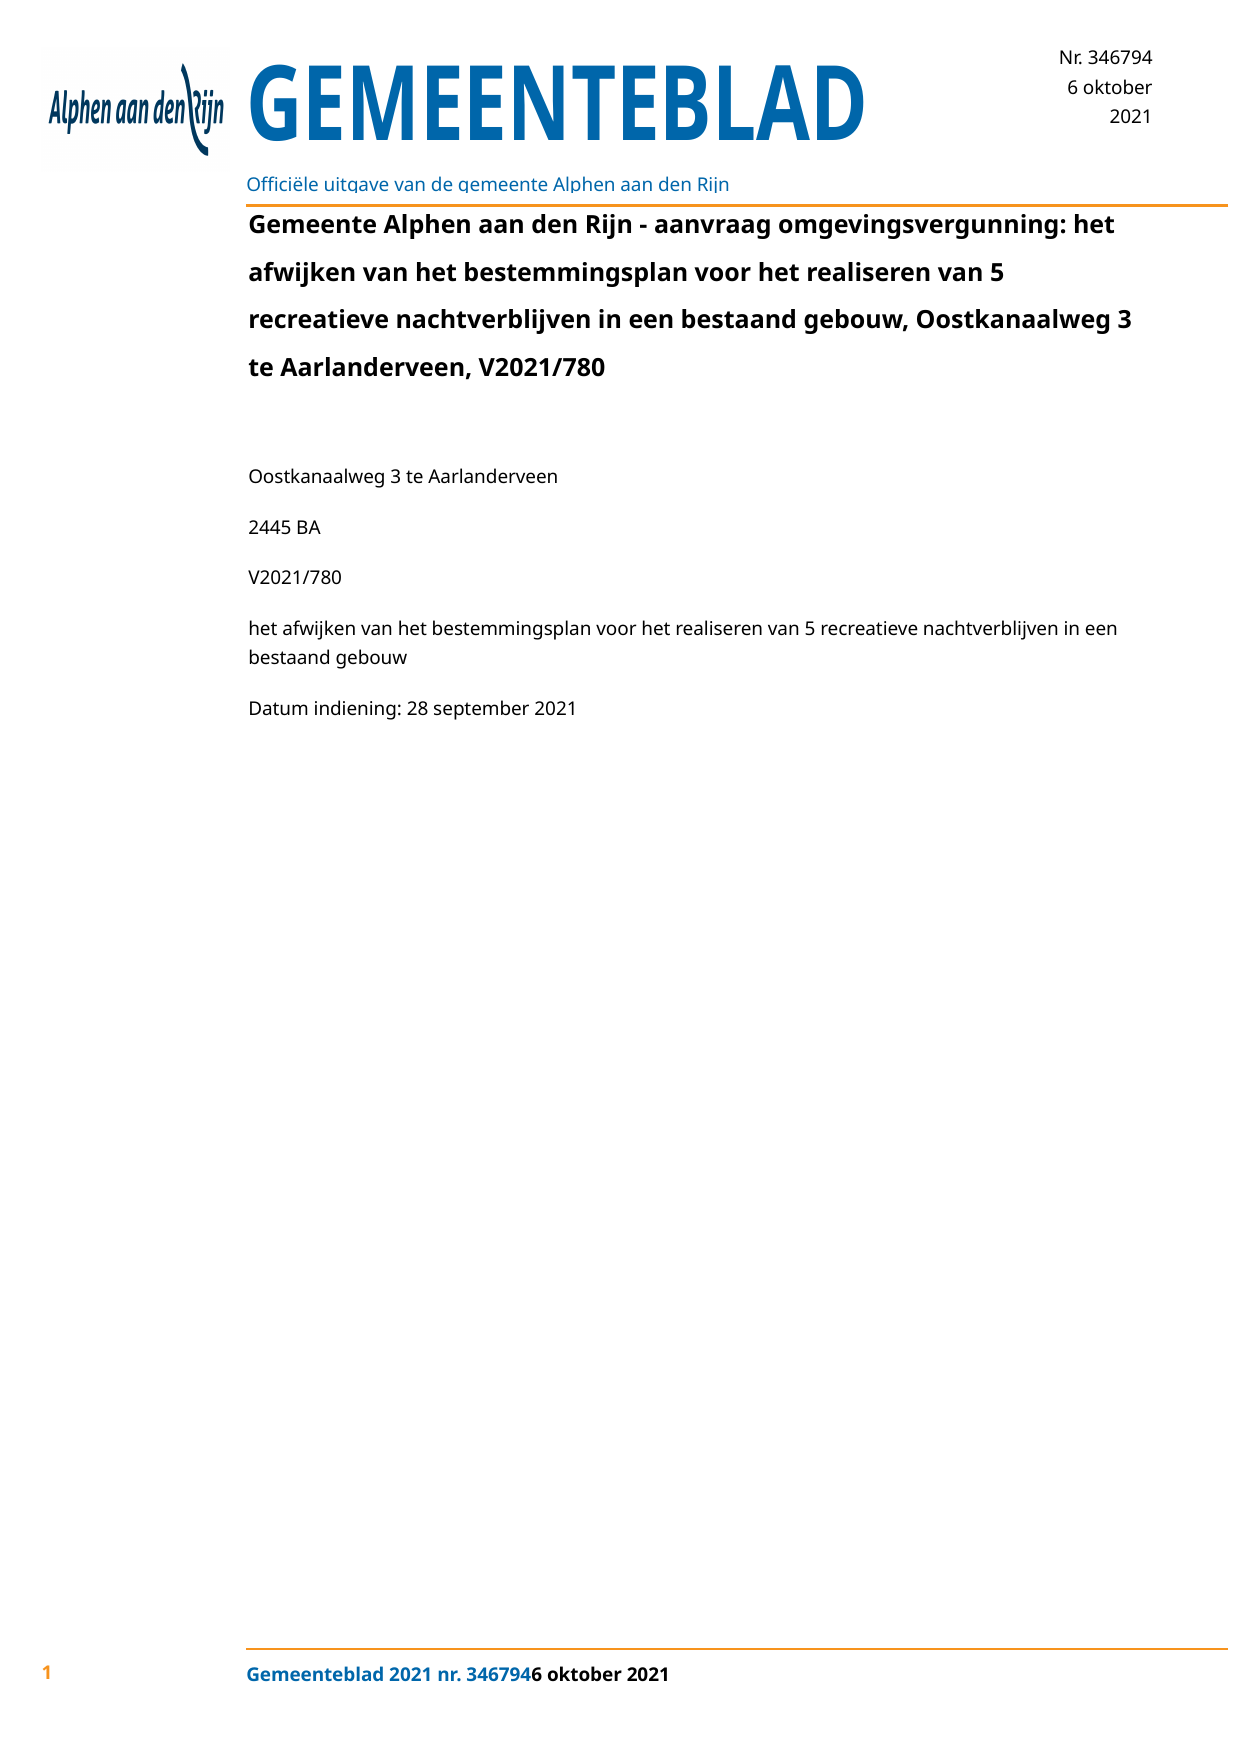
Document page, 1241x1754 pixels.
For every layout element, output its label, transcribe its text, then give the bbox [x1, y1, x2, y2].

text Gemeente Alphen aan den Rijn - aanvraag omgevingsvergunning: het afwijken van het bestemmingsplan voor het realiseren van 5 recreatieve nachtverblijven in een bestaand gebouw, Oostkanaalweg 3 te Aarlanderveen, V2021/780 [248, 207, 1152, 384]
text V2021/780 [248, 564, 1152, 590]
picture [41, 47, 231, 172]
text 2445 BA [248, 514, 1152, 540]
text Oostkanaalweg 3 te Aarlanderveen [248, 463, 1152, 489]
text Datum indiening: 28 september 2021 [248, 695, 1152, 721]
text het afwijken van het bestemmingsplan voor het realiseren van 5 recreatieve nachtverblijven in een bestaand gebouw [248, 615, 1152, 670]
